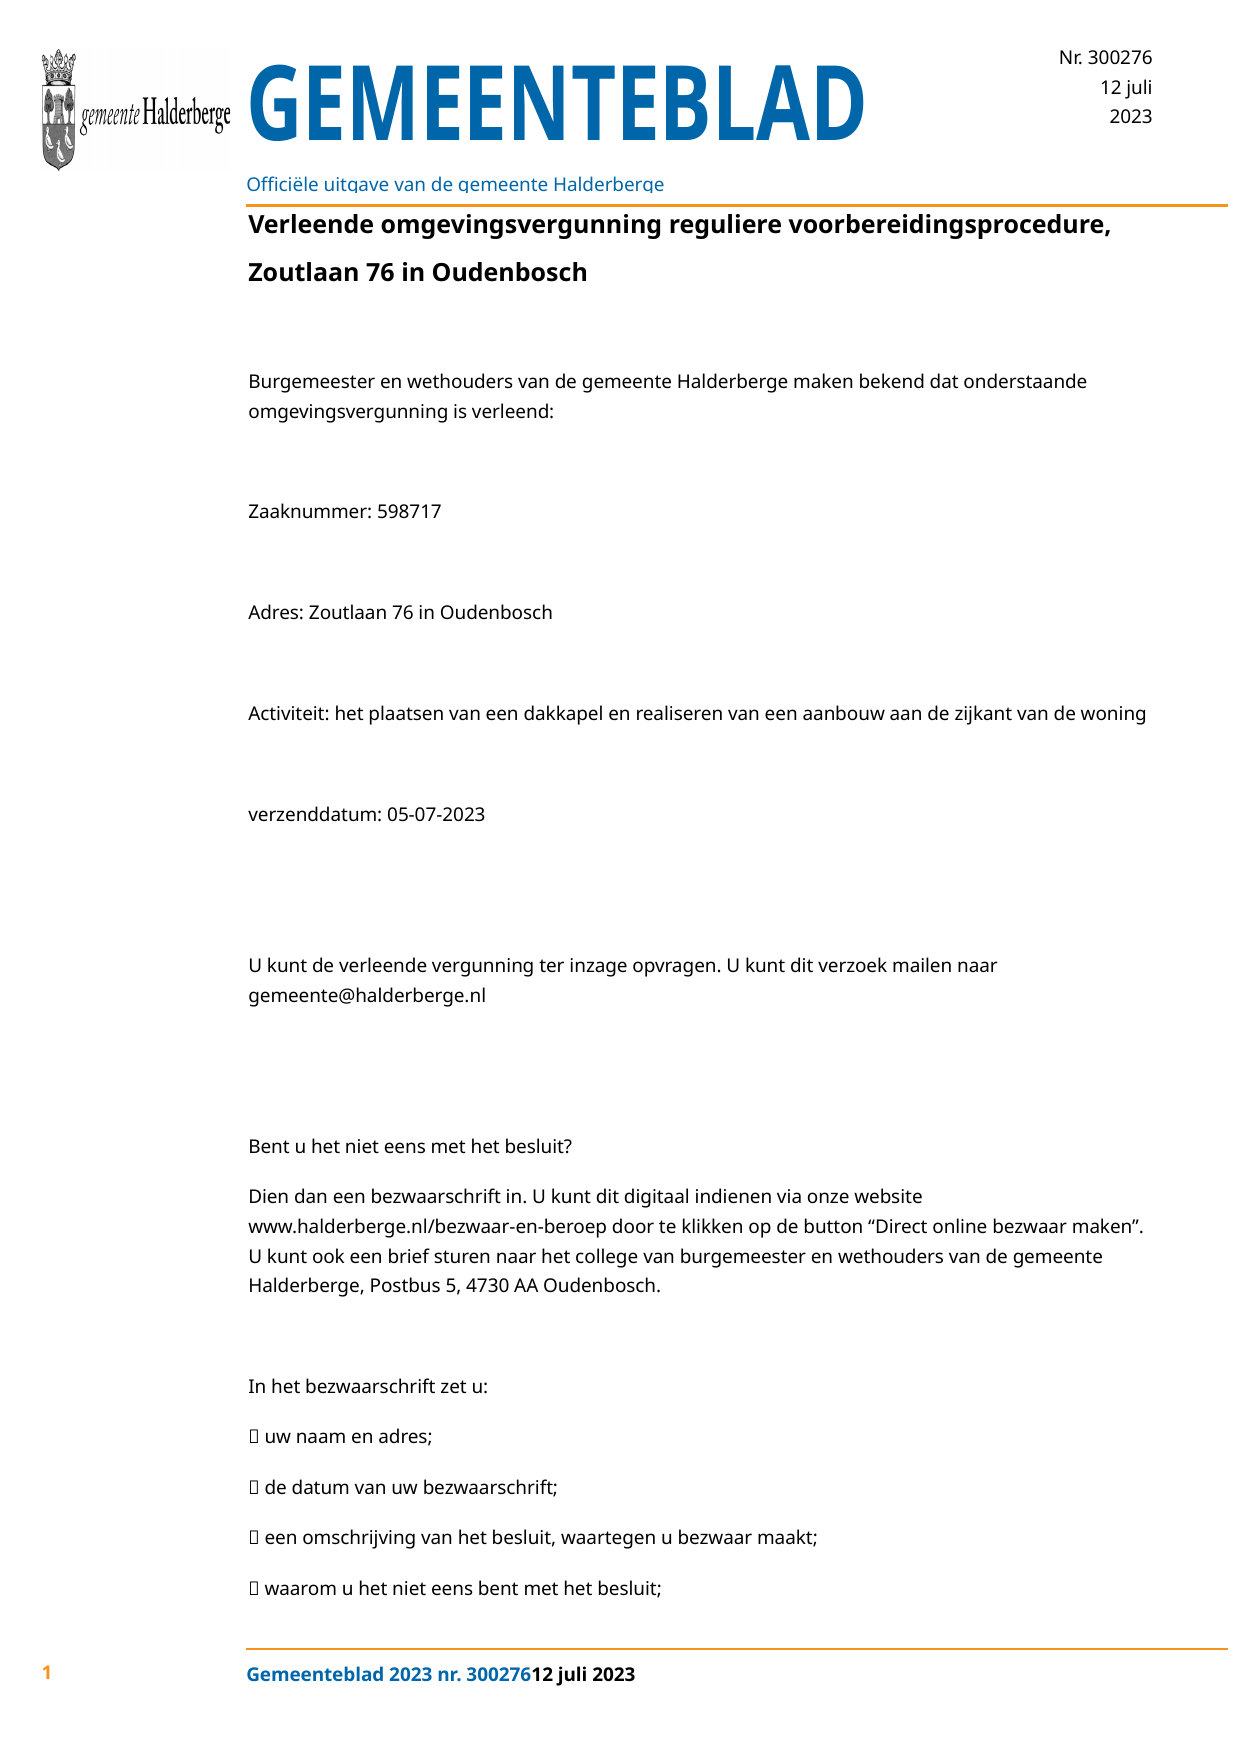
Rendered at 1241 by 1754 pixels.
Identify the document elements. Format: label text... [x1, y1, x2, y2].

text Dien dan een bezwaarschrift in. U kunt dit digitaal indienen via onze website www.halderberge.nl/bezwaar-en-beroep door te klikken op de button “Direct online bezwaar maken”. U kunt ook een brief sturen naar het college van burgemeester en wethouders van de gemeente Halderberge, Postbus 5, 4730 AA Oudenbosch. [248, 1184, 1152, 1298]
text Verleende omgevingsvergunning reguliere voorbereidingsprocedure, Zoutlaan 76 in Oudenbosch [248, 207, 1152, 288]
text Adres: Zoutlaan 76 in Oudenbosch [248, 599, 1152, 625]
text  de datum van uw bezwaarschrift; [248, 1474, 1152, 1500]
picture [41, 47, 231, 172]
text Bent u het niet eens met het besluit? [248, 1133, 1152, 1159]
text In het bezwaarschrift zet u: [248, 1373, 1152, 1399]
text Activiteit: het plaatsen van een dakkapel en realiseren van een aanbouw aan de zijkant van de woning [248, 700, 1152, 726]
text Zaaknummer: 598717 [248, 499, 1152, 524]
text verzenddatum: 05-07-2023 [248, 801, 1152, 827]
text U kunt de verleende vergunning ter inzage opvragen. U kunt dit verzoek mailen naar gemeente@halderberge.nl [248, 952, 1152, 1008]
text  uw naam en adres; [248, 1424, 1152, 1449]
text  een omschrijving van het besluit, waartegen u bezwaar maakt; [248, 1524, 1152, 1550]
text Burgemeester en wethouders van de gemeente Halderberge maken bekend dat onderstaande omgevingsvergunning is verleend: [248, 368, 1152, 424]
text  waarom u het niet eens bent met het besluit; [248, 1575, 1152, 1601]
